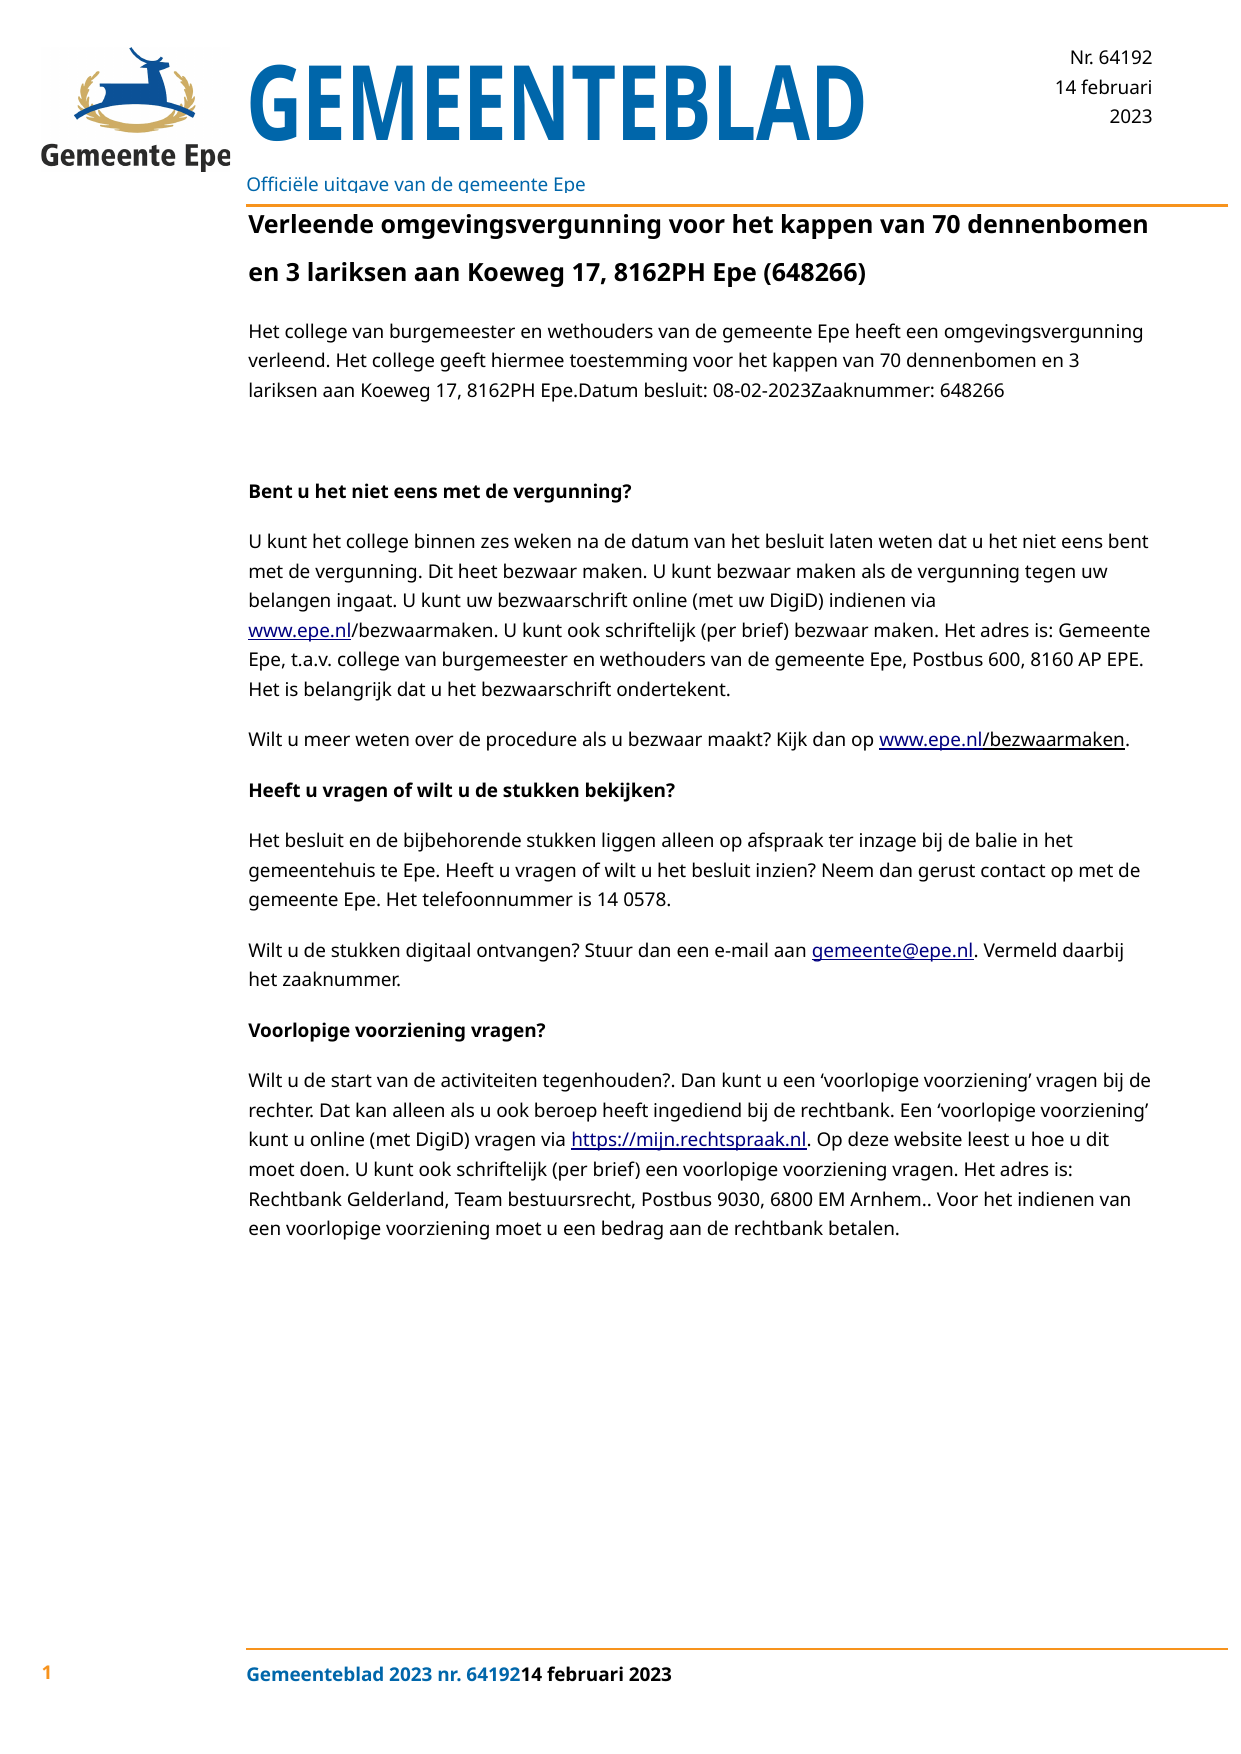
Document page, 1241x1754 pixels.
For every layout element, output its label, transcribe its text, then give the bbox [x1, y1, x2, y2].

text Wilt u de start van de activiteiten tegenhouden?. Dan kunt u een ‘voorlopige voorziening’ vragen bij de rechter. Dat kan alleen als u ook beroep heeft ingediend bij de rechtbank. Een ‘voorlopige voorziening’ kunt u online (met DigiD) vragen via https://mijn.rechtspraak.nl. Op deze website leest u hoe u dit moet doen. U kunt ook schriftelijk (per brief) een voorlopige voorziening vragen. Het adres is: Rechtbank Gelderland, Team bestuursrecht, Postbus 9030, 6800 EM Arnhem.. Voor het indienen van een voorlopige voorziening moet u een bedrag aan de rechtbank betalen. [248, 1067, 1152, 1241]
text Het college van burgemeester en wethouders van de gemeente Epe heeft een omgevingsvergunning verleend. Het college geeft hiermee toestemming voor het kappen van 70 dennenbomen en 3 lariksen aan Koeweg 17, 8162PH Epe.Datum besluit: 08-02-2023Zaaknummer: 648266 [248, 318, 1152, 403]
text Verleende omgevingsvergunning voor het kappen van 70 dennenbomen en 3 lariksen aan Koeweg 17, 8162PH Epe (648266) [248, 207, 1152, 288]
text Het besluit en de bijbehorende stukken liggen alleen op afspraak ter inzage bij de balie in het gemeentehuis te Epe. Heeft u vragen of wilt u het besluit inzien? Neem dan gerust contact op met de gemeente Epe. Het telefoonnummer is 14 0578. [248, 827, 1152, 912]
text U kunt het college binnen zes weken na de datum van het besluit laten weten dat u het niet eens bent met de vergunning. Dit heet bezwaar maken. U kunt bezwaar maken als de vergunning tegen uw belangen ingaat. U kunt uw bezwaarschrift online (met uw DigiD) indienen via www.epe.nl/bezwaarmaken. U kunt ook schriftelijk (per brief) bezwaar maken. Het adres is: Gemeente Epe, t.a.v. college van burgemeester en wethouders van de gemeente Epe, Postbus 600, 8160 AP EPE. Het is belangrijk dat u het bezwaarschrift ondertekent. [248, 528, 1152, 702]
text Wilt u meer weten over de procedure als u bezwaar maakt? Kijk dan op www.epe.nl/bezwaarmaken. [248, 727, 1152, 752]
picture [41, 47, 231, 172]
text Heeft u vragen of wilt u de stukken bekijken? [248, 777, 1152, 803]
text Bent u het niet eens met de vergunning? [248, 478, 1152, 504]
text Voorlopige voorziening vragen? [248, 1017, 1152, 1043]
text Wilt u de stukken digitaal ontvangen? Stuur dan een e-mail aan gemeente@epe.nl. Vermeld daarbij het zaaknummer. [248, 937, 1152, 992]
